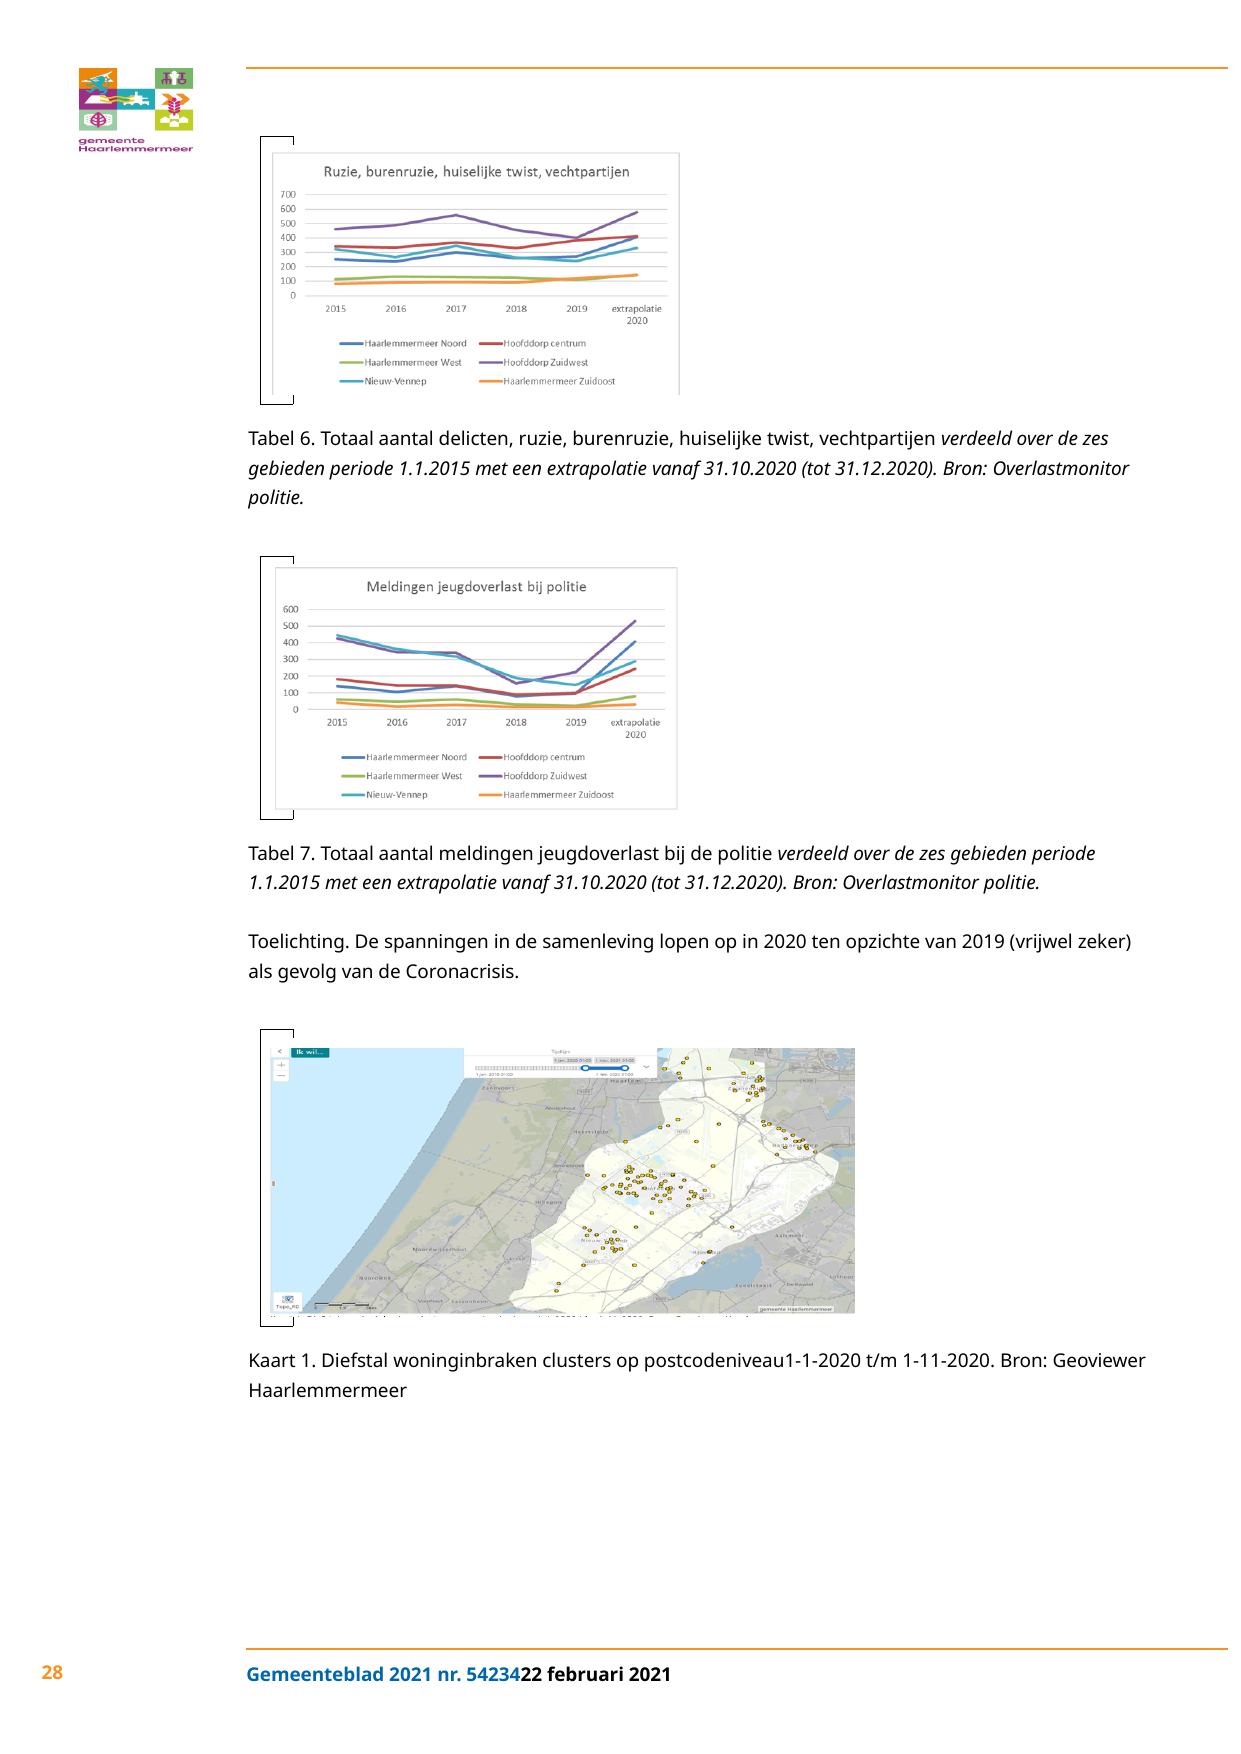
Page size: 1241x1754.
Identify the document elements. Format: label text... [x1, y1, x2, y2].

text Tabel 7. Totaal aantal meldingen jeugdoverlast bij de politie verdeeld over de zes gebieden periode 1.1.2015 met een extrapolatie vanaf 31.10.2020 (tot 31.12.2020). Bron: Overlastmonitor politie. [248, 840, 1152, 895]
picture [268, 1038, 860, 1317]
text Kaart 1. Diefstal woninginbraken clusters op postcodeniveau1-1-2020 t/m 1-11-2020. Bron: Geoviewer Haarlemmermeer [248, 1347, 1152, 1403]
picture [268, 564, 683, 810]
text Tabel 6. Totaal aantal delicten, ruzie, burenruzie, huiselijke twist, vechtpartijen verdeeld over de zes gebieden periode 1.1.2015 met een extrapolatie vanaf 31.10.2020 (tot 31.12.2020). Bron: Overlastmonitor politie. [248, 425, 1152, 510]
picture [268, 145, 683, 395]
picture [41, 47, 231, 172]
text Toelichting. De spanningen in de samenleving lopen op in 2020 ten opzichte van 2019 (vrijwel zeker) als gevolg van de Coronacrisis. [248, 929, 1152, 984]
